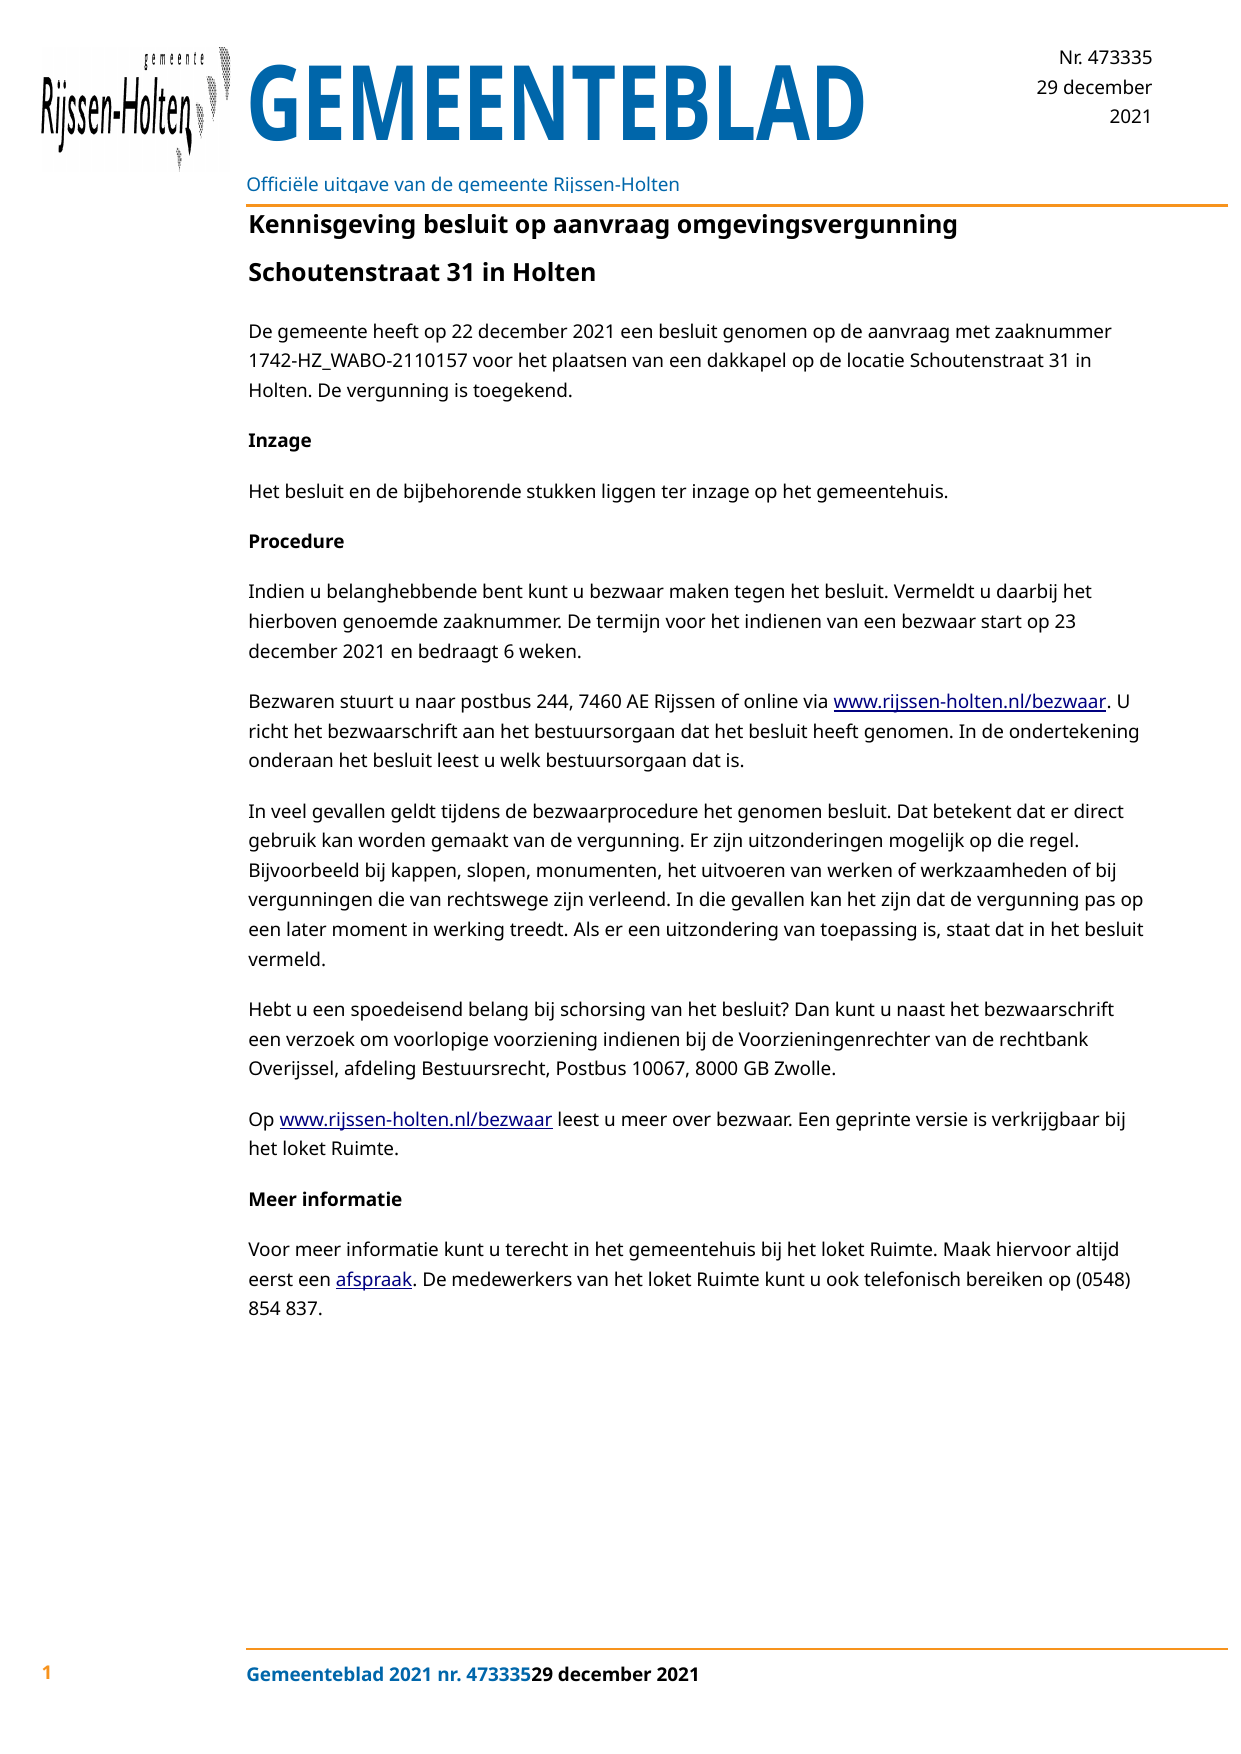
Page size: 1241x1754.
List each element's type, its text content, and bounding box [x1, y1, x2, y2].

text Het besluit en de bijbehorende stukken liggen ter inzage op het gemeentehuis. [248, 478, 1152, 504]
text Meer informatie [248, 1186, 1152, 1212]
text Bezwaren stuurt u naar postbus 244, 7460 AE Rijssen of online via www.rijssen-holten.nl/bezwaar. U richt het bezwaarschrift aan het bestuursorgaan dat het besluit heeft genomen. In de ondertekening onderaan het besluit leest u welk bestuursorgaan dat is. [248, 688, 1152, 773]
text Hebt u een spoedeisend belang bij schorsing van het besluit? Dan kunt u naast het bezwaarschrift een verzoek om voorlopige voorziening indienen bij de Voorzieningenrechter van de rechtbank Overijssel, afdeling Bestuursrecht, Postbus 10067, 8000 GB Zwolle. [248, 996, 1152, 1081]
text De gemeente heeft op 22 december 2021 een besluit genomen op de aanvraag met zaaknummer 1742-HZ_WABO-2110157 voor het plaatsen van een dakkapel op de locatie Schoutenstraat 31 in Holten. De vergunning is toegekend. [248, 318, 1152, 403]
text Kennisgeving besluit op aanvraag omgevingsvergunning Schoutenstraat 31 in Holten [248, 207, 1152, 288]
text Inzage [248, 427, 1152, 453]
picture [41, 47, 231, 172]
text Op www.rijssen-holten.nl/bezwaar leest u meer over bezwaar. Een geprinte versie is verkrijgbaar bij het loket Ruimte. [248, 1106, 1152, 1161]
text Voor meer informatie kunt u terecht in het gemeentehuis bij het loket Ruimte. Maak hiervoor altijd eerst een afspraak. De medewerkers van het loket Ruimte kunt u ook telefonisch bereiken op (0548) 854 837. [248, 1236, 1152, 1321]
text Indien u belanghebbende bent kunt u bezwaar maken tegen het besluit. Vermeldt u daarbij het hierboven genoemde zaaknummer. De termijn voor het indienen van een bezwaar start op 23 december 2021 en bedraagt 6 weken. [248, 579, 1152, 664]
text In veel gevallen geldt tijdens de bezwaarprocedure het genomen besluit. Dat betekent dat er direct gebruik kan worden gemaakt van de vergunning. Er zijn uitzonderingen mogelijk op die regel. Bijvoorbeeld bij kappen, slopen, monumenten, het uitvoeren van werken of werkzaamheden of bij vergunningen die van rechtswege zijn verleend. In die gevallen kan het zijn dat de vergunning pas op een later moment in werking treedt. Als er een uitzondering van toepassing is, staat dat in het besluit vermeld. [248, 798, 1152, 972]
text Procedure [248, 528, 1152, 554]
